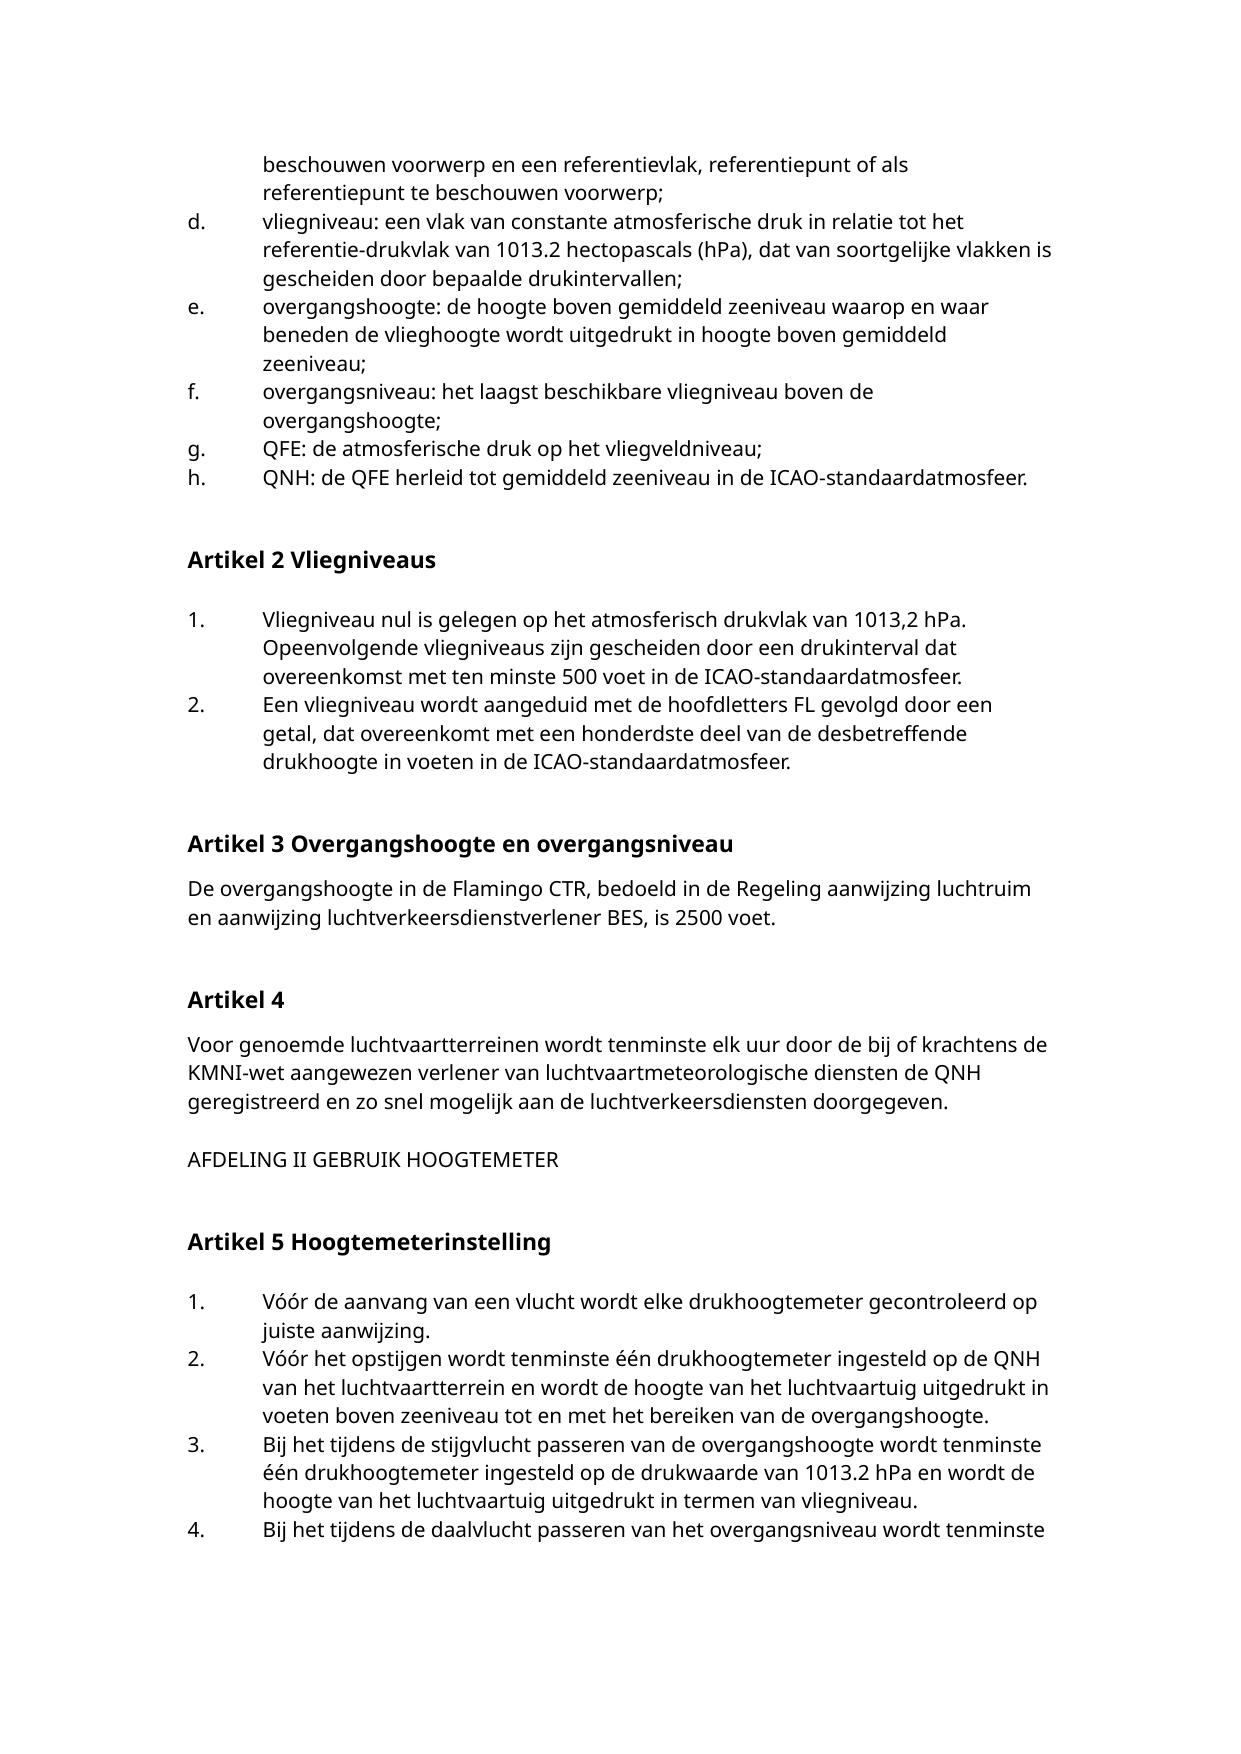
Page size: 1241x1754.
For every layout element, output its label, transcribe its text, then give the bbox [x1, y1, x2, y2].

subtitle Artikel 3 Overgangshoogte en overgangsniveau [187, 828, 1053, 859]
list Bij het tijdens de stijgvlucht passeren van de overgangshoogte wordt tenminste één drukhoogtemeter ingesteld op de drukwaarde van 1013.2 hPa en wordt de hoogte van het luchtvaartuig uitgedrukt in termen van vliegniveau. [187, 1430, 1053, 1515]
list Vliegniveau nul is gelegen op het atmosferisch drukvlak van 1013,2 hPa. Opeenvolgende vliegniveaus zijn gescheiden door een drukinterval dat overeenkomst met ten minste 500 voet in de ICAO-standaardatmosfeer. [187, 605, 1053, 690]
list overgangsniveau: het laagst beschikbare vliegniveau boven de overgangshoogte; [187, 377, 1053, 434]
text De overgangshoogte in de Flamingo CTR, bedoeld in de Regeling aanwijzing luchtruim en aanwijzing luchtverkeersdienstverlener BES, is 2500 voet. [187, 874, 1053, 931]
subtitle Artikel 4 [187, 984, 1053, 1015]
list Vóór het opstijgen wordt tenminste één drukhoogtemeter ingesteld op de QNH van het luchtvaartterrein en wordt de hoogte van het luchtvaartuig uitgedrukt in voeten boven zeeniveau tot en met het bereiken van de overgangshoogte. [187, 1344, 1053, 1430]
list QNH: de QFE herleid tot gemiddeld zeeniveau in de ICAO-standaardatmosfeer. [187, 463, 1053, 491]
list beschouwen voorwerp en een referentievlak, referentiepunt of als referentiepunt te beschouwen voorwerp; [187, 150, 1053, 207]
list Een vliegniveau wordt aangeduid met de hoofdletters FL gevolgd door een getal, dat overeenkomt met een honderdste deel van de desbetreffende drukhoogte in voeten in de ICAO-standaardatmosfeer. [187, 690, 1053, 776]
list overgangshoogte: de hoogte boven gemiddeld zeeniveau waarop en waar beneden de vlieghoogte wordt uitgedrukt in hoogte boven gemiddeld zeeniveau; [187, 292, 1053, 377]
text Voor genoemde luchtvaartterreinen wordt tenminste elk uur door de bij of krachtens de KMNI-wet aangewezen verlener van luchtvaartmeteorologische diensten de QNH geregistreerd en zo snel mogelijk aan de luchtverkeersdiensten doorgegeven. [187, 1030, 1053, 1115]
list Vóór de aanvang van een vlucht wordt elke drukhoogtemeter gecontroleerd op juiste aanwijzing. [187, 1287, 1053, 1344]
subtitle Artikel 2 Vliegniveaus [187, 544, 1053, 575]
list QFE: de atmosferische druk op het vliegveldniveau; [187, 434, 1053, 463]
subtitle Artikel 5 Hoogtemeterinstelling [187, 1226, 1053, 1257]
list vliegniveau: een vlak van constante atmosferische druk in relatie tot het referentie-drukvlak van 1013.2 hectopascals (hPa), dat van soortgelijke vlakken is gescheiden door bepaalde drukintervallen; [187, 207, 1053, 292]
subtitle AFDELING II GEBRUIK HOOGTEMETER [187, 1145, 1053, 1174]
list Bij het tijdens de daalvlucht passeren van het overgangsniveau wordt tenminste [187, 1515, 1053, 1543]
